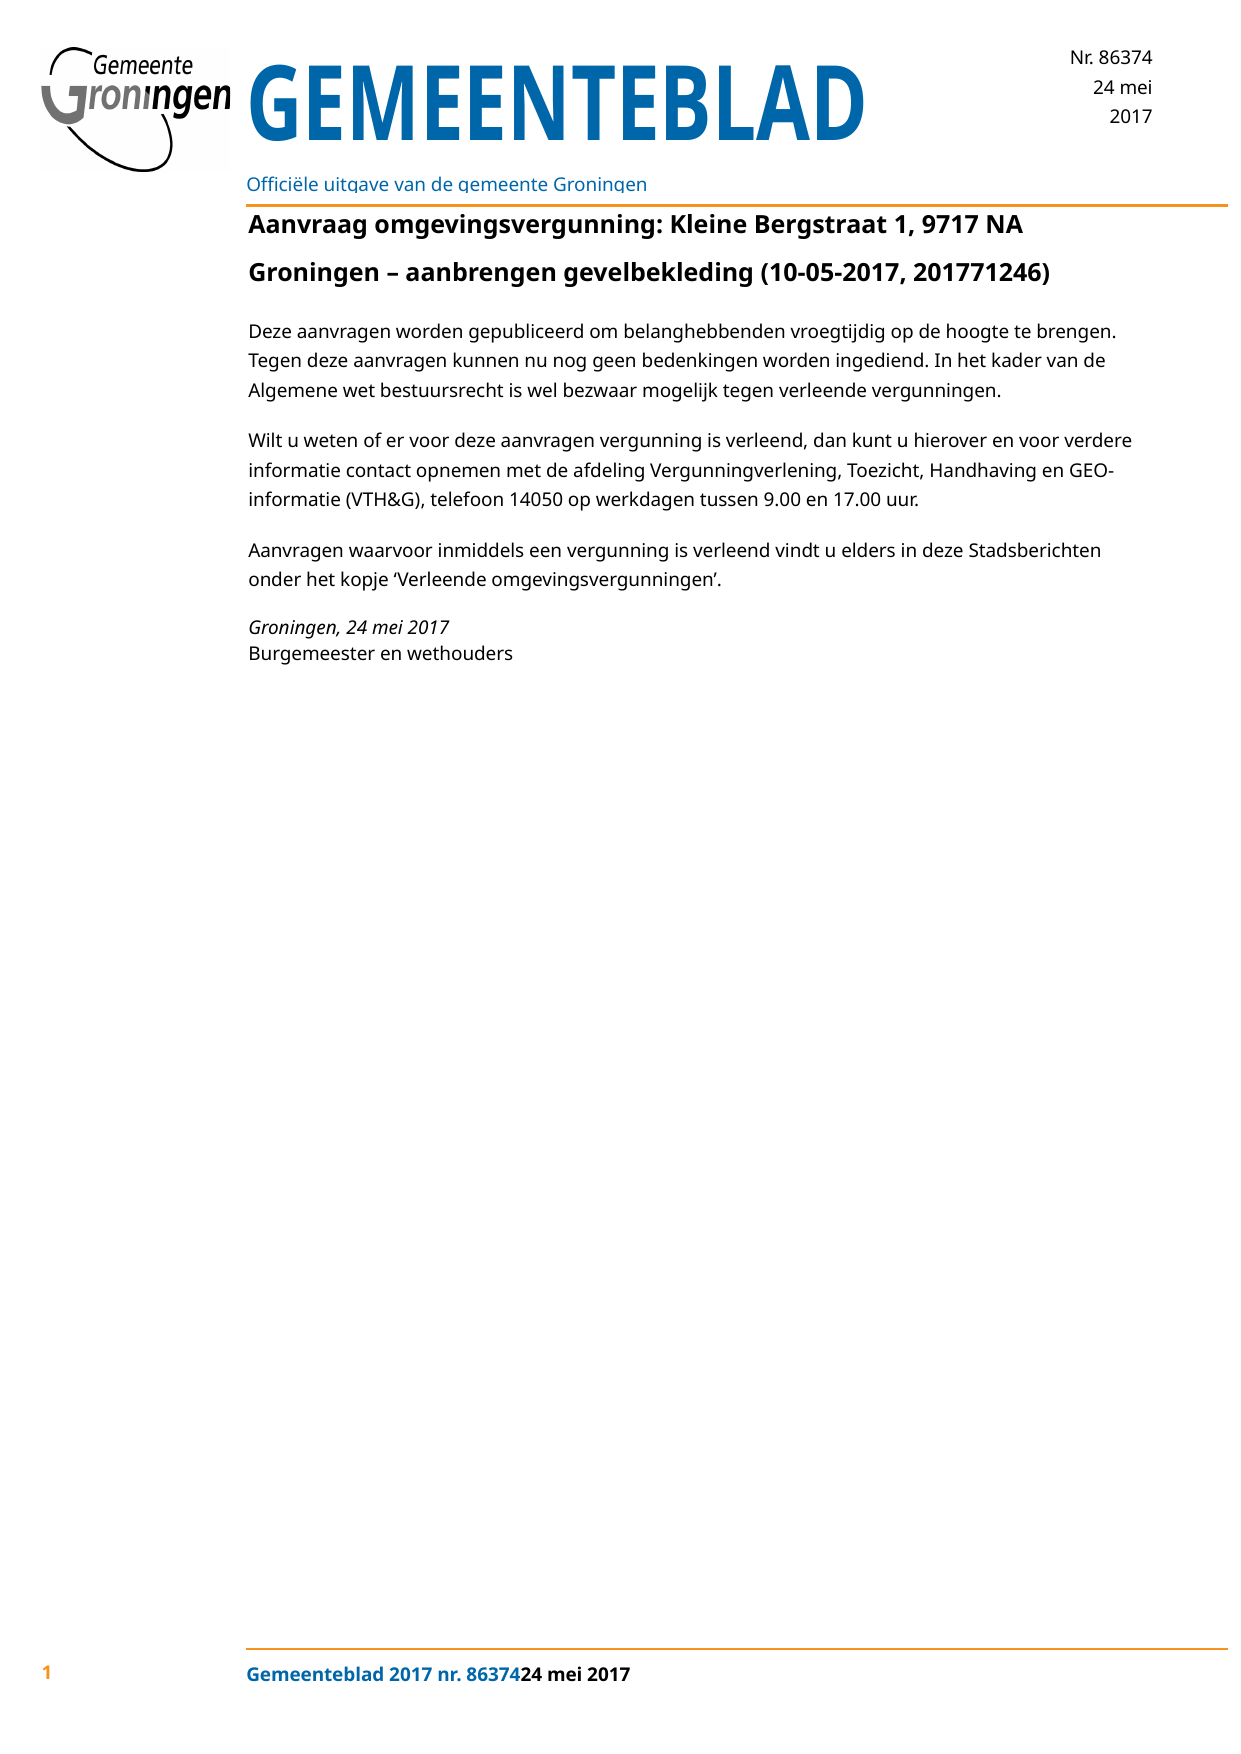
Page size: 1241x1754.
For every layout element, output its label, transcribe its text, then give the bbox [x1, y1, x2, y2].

text Burgemeester en wethouders [248, 640, 1152, 666]
text Groningen, 24 mei 2017 [248, 614, 1152, 640]
text Aanvraag omgevingsvergunning: Kleine Bergstraat 1, 9717 NA Groningen – aanbrengen gevelbekleding (10-05-2017, 201771246) [248, 207, 1152, 288]
text Aanvragen waarvoor inmiddels een vergunning is verleend vindt u elders in deze Stadsberichten onder het kopje ‘Verleende omgevingsvergunningen’. [248, 537, 1152, 592]
text Wilt u weten of er voor deze aanvragen vergunning is verleend, dan kunt u hierover en voor verdere informatie contact opnemen met de afdeling Vergunningverlening, Toezicht, Handhaving en GEO-informatie (VTH&G), telefoon 14050 op werkdagen tussen 9.00 en 17.00 uur. [248, 427, 1152, 512]
text Deze aanvragen worden gepubliceerd om belanghebbenden vroegtijdig op de hoogte te brengen. Tegen deze aanvragen kunnen nu nog geen bedenkingen worden ingediend. In het kader van de Algemene wet bestuursrecht is wel bezwaar mogelijk tegen verleende vergunningen. [248, 318, 1152, 403]
picture [41, 47, 231, 172]
